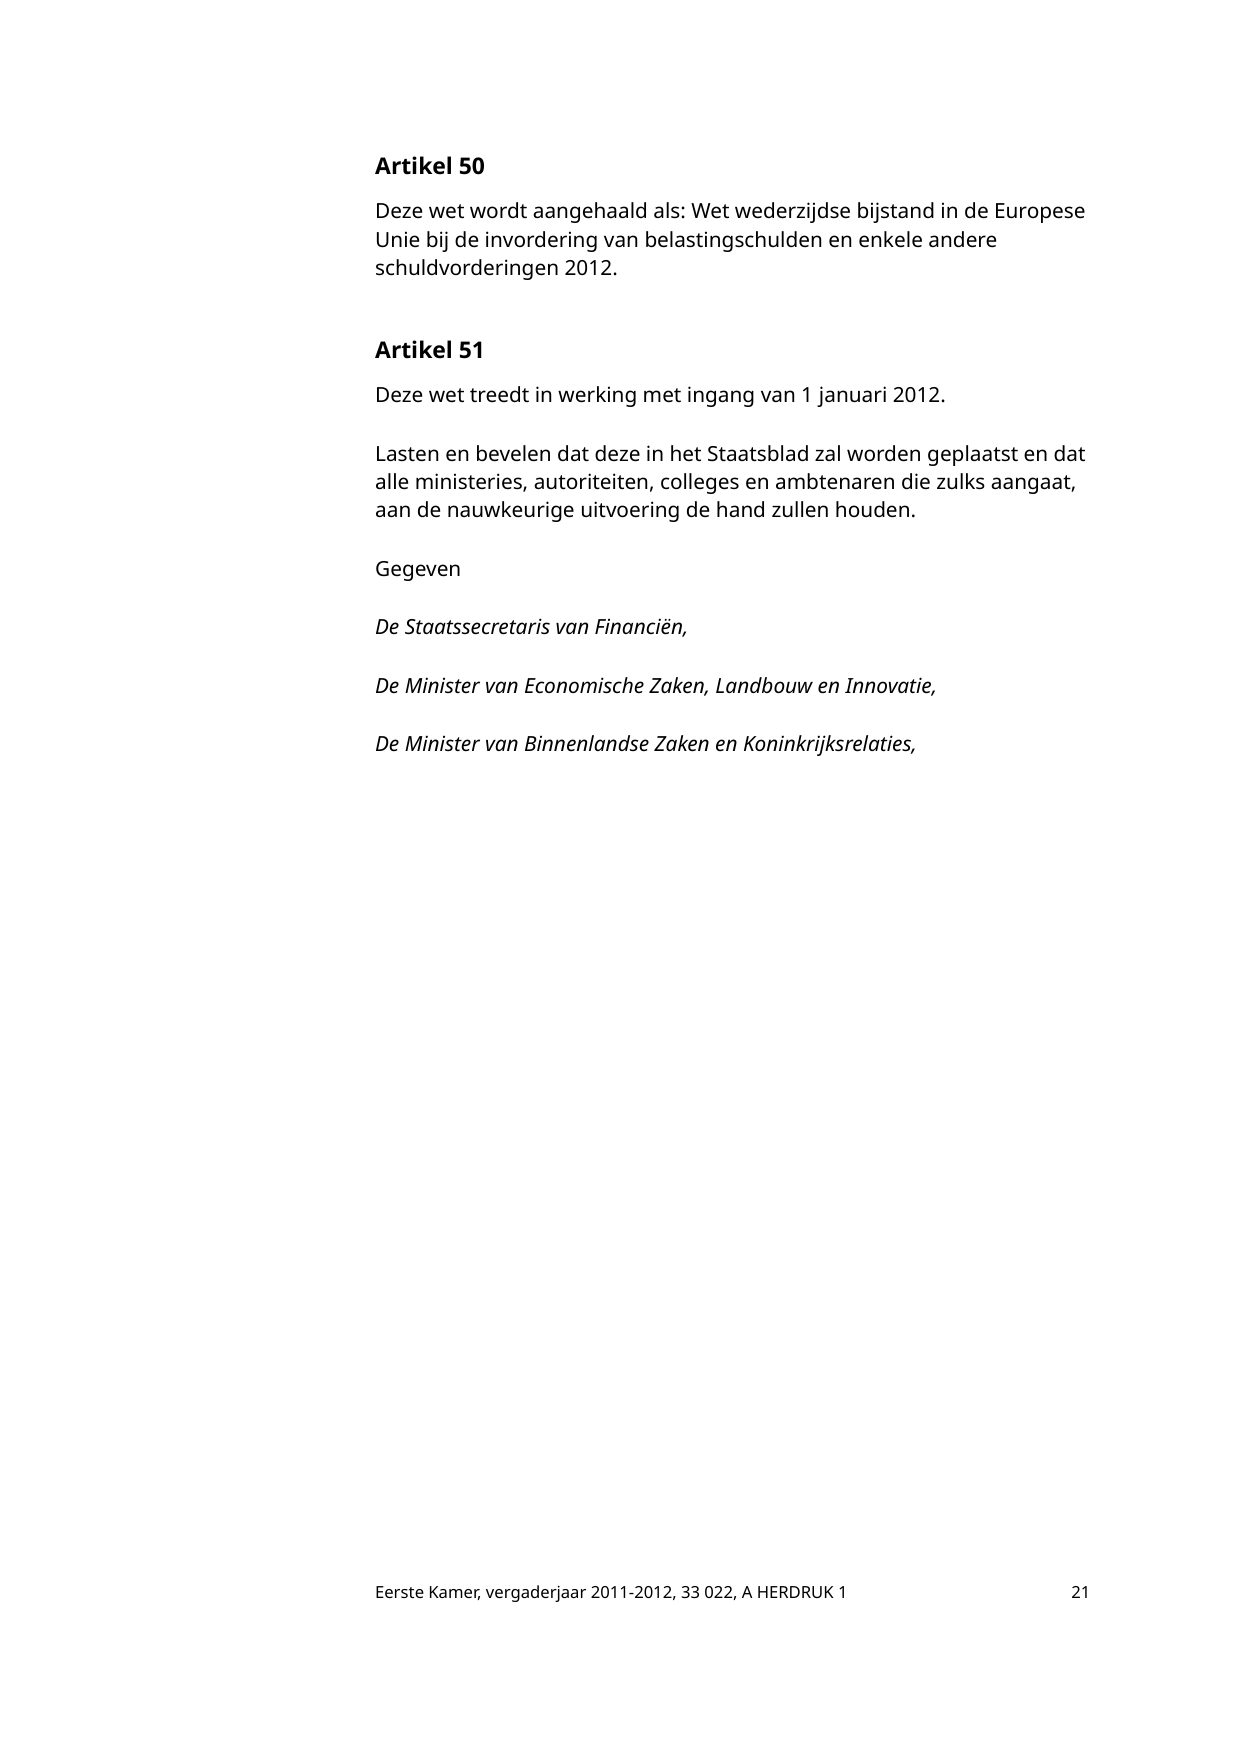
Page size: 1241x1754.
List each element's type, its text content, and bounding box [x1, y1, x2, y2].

text De Staatssecretaris van Financiën, [375, 612, 1090, 641]
text De Minister van Binnenlandse Zaken en Koninkrijksrelaties, [375, 729, 1090, 758]
text Lasten en bevelen dat deze in het Staatsblad zal worden geplaatst en dat alle ministeries, autoriteiten, colleges en ambtenaren die zulks aangaat, aan de nauwkeurige uitvoering de hand zullen houden. [375, 439, 1090, 524]
text Deze wet treedt in werking met ingang van 1 januari 2012. [375, 380, 1090, 409]
subtitle Artikel 51 [375, 334, 1090, 365]
text Deze wet wordt aangehaald als: Wet wederzijdse bijstand in de Europese Unie bij de invordering van belastingschulden en enkele andere schuldvorderingen 2012. [375, 196, 1090, 282]
subtitle Artikel 50 [375, 150, 1090, 181]
text Gegeven [375, 554, 1090, 582]
text De Minister van Economische Zaken, Landbouw en Innovatie, [375, 671, 1090, 699]
